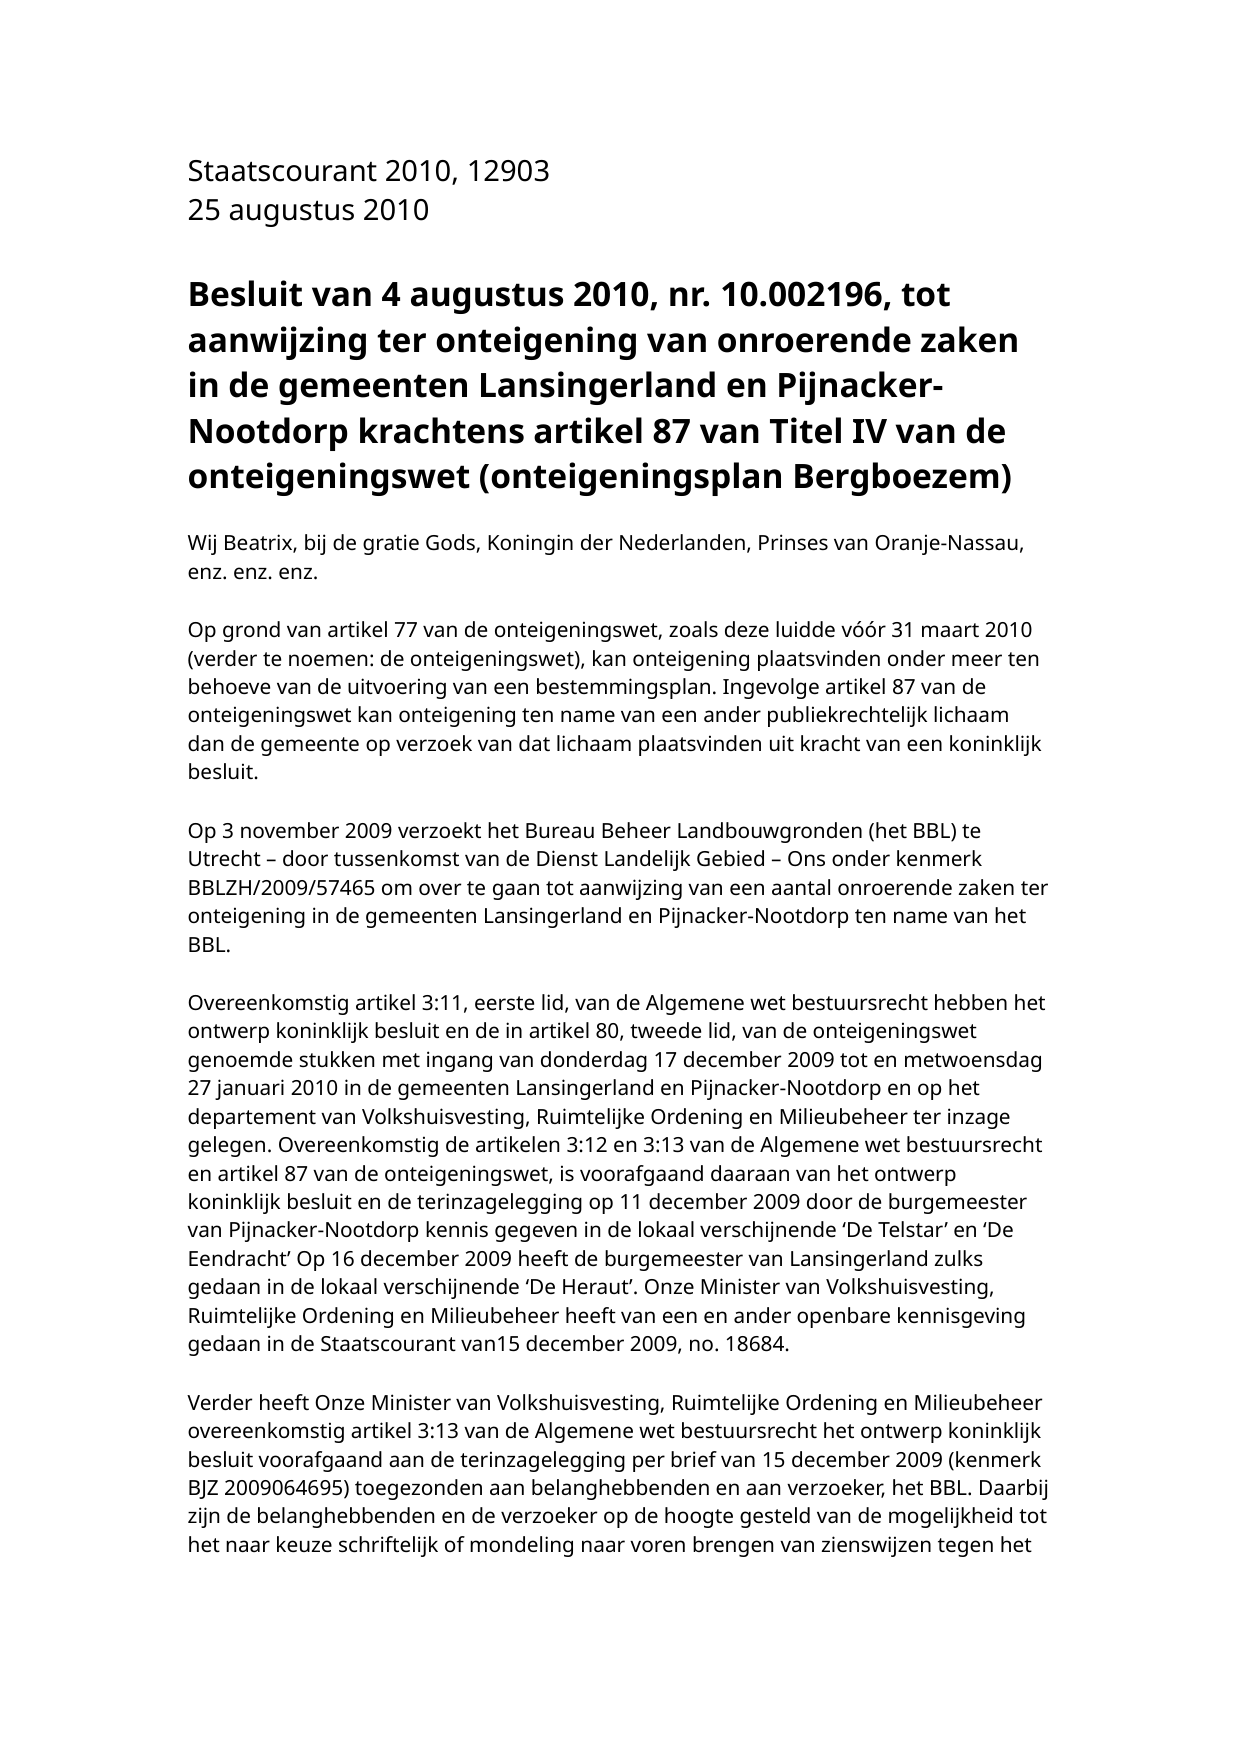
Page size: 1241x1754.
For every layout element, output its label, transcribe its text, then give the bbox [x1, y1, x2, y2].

text Wij Beatrix, bij de gratie Gods, Koningin der Nederlanden, Prinses van Oranje-Nassau, enz. enz. enz. [187, 528, 1053, 585]
text Verder heeft Onze Minister van Volkshuisvesting, Ruimtelijke Ordening en Milieubeheer overeenkomstig artikel 3:13 van de Algemene wet bestuursrecht het ontwerp koninklijk besluit voorafgaand aan de terinzagelegging per brief van 15 december 2009 (kenmerk BJZ 2009064695) toegezonden aan belanghebbenden en aan verzoeker, het BBL. Daarbij zijn de belanghebbenden en de verzoeker op de hoogte gesteld van de mogelijkheid tot het naar keuze schriftelijk of mondeling naar voren brengen van zienswijzen tegen het [187, 1388, 1053, 1558]
text 25 augustus 2010 [187, 190, 1053, 229]
text Op grond van artikel 77 van de onteigeningswet, zoals deze luidde vóór 31 maart 2010 (verder te noemen: de onteigeningswet), kan onteigening plaatsvinden onder meer ten behoeve van de uitvoering van een bestemmingsplan. Ingevolge artikel 87 van de onteigeningswet kan onteigening ten name van een ander publiekrechtelijk lichaam dan de gemeente op verzoek van dat lichaam plaatsvinden uit kracht van een koninklijk besluit. [187, 615, 1053, 786]
subtitle Besluit van 4 augustus 2010, nr. 10.002196, tot aanwijzing ter onteigening van onroerende zaken in de gemeenten Lansingerland en Pijnacker-Nootdorp krachtens artikel 87 van Titel IV van de onteigeningswet (onteigeningsplan Bergboezem) [187, 271, 1053, 498]
text Op 3 november 2009 verzoekt het Bureau Beheer Landbouwgronden (het BBL) te Utrecht – door tussenkomst van de Dienst Landelijk Gebied – Ons onder kenmerk BBLZH/2009/57465 om over te gaan tot aanwijzing van een aantal onroerende zaken ter onteigening in de gemeenten Lansingerland en Pijnacker-Nootdorp ten name van het BBL. [187, 816, 1053, 958]
text Overeenkomstig artikel 3:11, eerste lid, van de Algemene wet bestuursrecht hebben het ontwerp koninklijk besluit en de in artikel 80, tweede lid, van de onteigeningswet genoemde stukken met ingang van donderdag 17 december 2009 tot en metwoensdag 27 januari 2010 in de gemeenten Lansingerland en Pijnacker-Nootdorp en op het departement van Volkshuisvesting, Ruimtelijke Ordening en Milieubeheer ter inzage gelegen. Overeenkomstig de artikelen 3:12 en 3:13 van de Algemene wet bestuursrecht en artikel 87 van de onteigeningswet, is voorafgaand daaraan van het ontwerp koninklijk besluit en de terinzagelegging op 11 december 2009 door de burgemeester van Pijnacker-Nootdorp kennis gegeven in de lokaal verschijnende ‘De Telstar’ en ‘De Eendracht’ Op 16 december 2009 heeft de burgemeester van Lansingerland zulks gedaan in de lokaal verschijnende ‘De Heraut’. Onze Minister van Volkshuisvesting, Ruimtelijke Ordening en Milieubeheer heeft van een en ander openbare kennisgeving gedaan in de Staatscourant van15 december 2009, no. 18684. [187, 988, 1053, 1358]
text Staatscourant 2010, 12903 [187, 150, 1053, 190]
